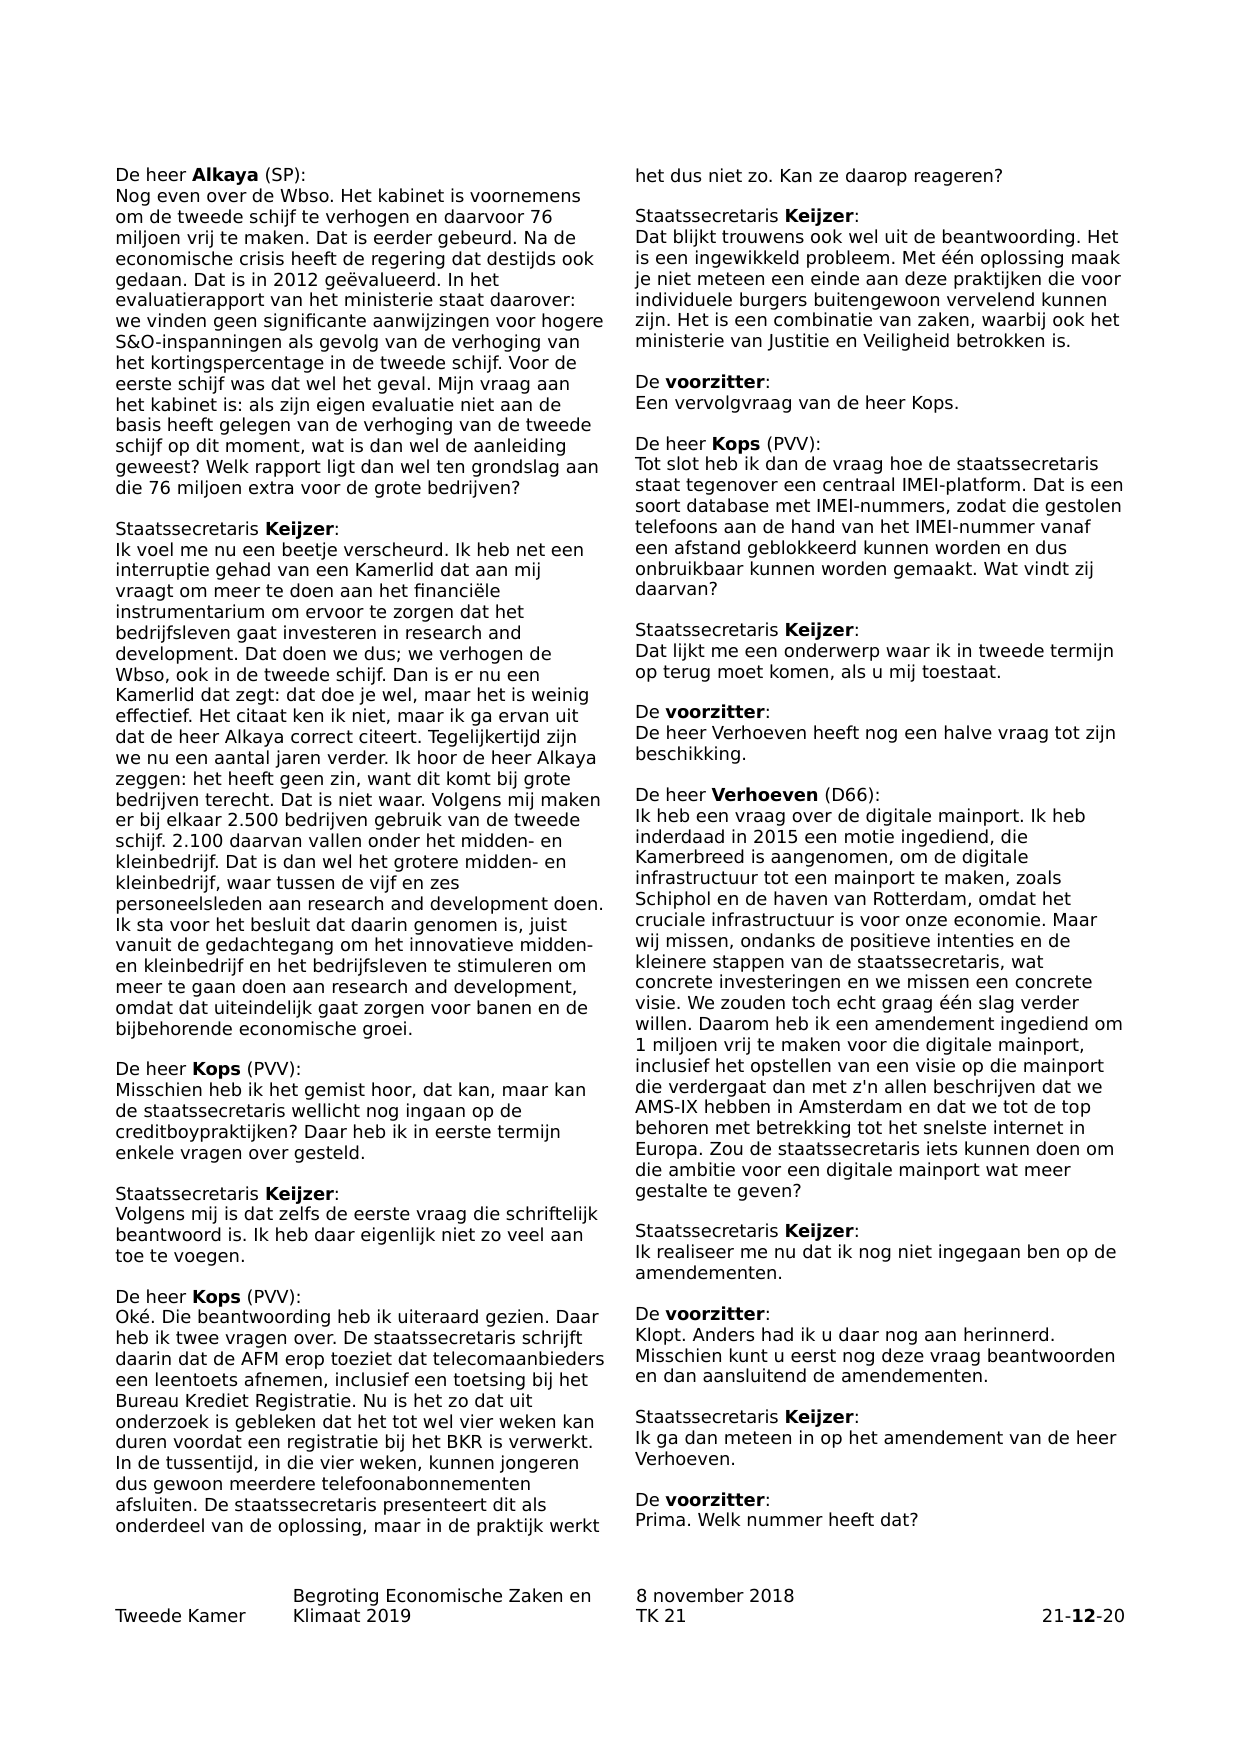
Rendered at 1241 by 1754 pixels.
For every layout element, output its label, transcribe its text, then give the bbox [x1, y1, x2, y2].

text Prima. Welk nummer heeft dat? [635, 1510, 1125, 1531]
text Een vervolgvraag van de heer Kops. [635, 393, 1125, 413]
text De voorzitter: [635, 1304, 1125, 1324]
text Staatssecretaris Keijzer: [635, 206, 1125, 227]
text Tot slot heb ik dan de vraag hoe de staatssecretaris staat tegenover een centraal IMEI-platform. Dat is een soort database met IMEI-nummers, zodat die gestolen telefoons aan de hand van het IMEI-nummer vanaf een afstand geblokkeerd kunnen worden en dus onbruikbaar kunnen worden gemaakt. Wat vindt zij daarvan? [635, 454, 1125, 600]
text Nog even over de Wbso. Het kabinet is voornemens om de tweede schijf te verhogen en daarvoor 76 miljoen vrij te maken. Dat is eerder gebeurd. Na de economische crisis heeft de regering dat destijds ook gedaan. Dat is in 2012 geëvalueerd. In het evaluatierapport van het ministerie staat daarover: we vinden geen significante aanwijzingen voor hogere S&O-inspanningen als gevolg van de verhoging van het kortingspercentage in de tweede schijf. Voor de eerste schijf was dat wel het geval. Mijn vraag aan het kabinet is: als zijn eigen evaluatie niet aan de basis heeft gelegen van de verhoging van de tweede schijf op dit moment, wat is dan wel de aanleiding geweest? Welk rapport ligt dan wel ten grondslag aan die 76 miljoen extra voor de grote bedrijven? [115, 186, 605, 498]
text Dat blijkt trouwens ook wel uit de beantwoording. Het is een ingewikkeld probleem. Met één oplossing maak je niet meteen een einde aan deze praktijken die voor individuele burgers buitengewoon vervelend kunnen zijn. Het is een combinatie van zaken, waarbij ook het ministerie van Justitie en Veiligheid betrokken is. [635, 227, 1125, 352]
text De heer Kops (PVV): [635, 433, 1125, 454]
text Oké. Die beantwoording heb ik uiteraard gezien. Daar heb ik twee vragen over. De staatssecretaris schrijft daarin dat de AFM erop toeziet dat telecomaanbieders een leentoets afnemen, inclusief een toetsing bij het Bureau Krediet Registratie. Nu is het zo dat uit onderzoek is gebleken dat het tot wel vier weken kan duren voordat een registratie bij het BKR is verwerkt. In de tussentijd, in die vier weken, kunnen jongeren dus gewoon meerdere telefoonabonnementen afsluiten. De staatssecretaris presenteert dit als onderdeel van de oplossing, maar in de praktijk werkt [115, 1307, 605, 1536]
text De heer Verhoeven (D66): [635, 785, 1125, 806]
text het dus niet zo. Kan ze daarop reageren? [635, 165, 1125, 186]
text Staatssecretaris Keijzer: [635, 1407, 1125, 1428]
text De heer Verhoeven heeft nog een halve vraag tot zijn beschikking. [635, 723, 1125, 765]
text Ik realiseer me nu dat ik nog niet ingegaan ben op de amendementen. [635, 1242, 1125, 1284]
text Staatssecretaris Keijzer: [115, 1183, 605, 1204]
text De voorzitter: [635, 372, 1125, 393]
text Ik ga dan meteen in op het amendement van de heer Verhoeven. [635, 1428, 1125, 1469]
text De voorzitter: [635, 702, 1125, 723]
text Staatssecretaris Keijzer: [635, 620, 1125, 641]
text Staatssecretaris Keijzer: [635, 1221, 1125, 1242]
text De heer Kops (PVV): [115, 1287, 605, 1307]
text Misschien heb ik het gemist hoor, dat kan, maar kan de staatssecretaris wellicht nog ingaan op de creditboypraktijken? Daar heb ik in eerste termijn enkele vragen over gesteld. [115, 1080, 605, 1163]
text Ik heb een vraag over de digitale mainport. Ik heb inderdaad in 2015 een motie ingediend, die Kamerbreed is aangenomen, om de digitale infrastructuur tot een mainport te maken, zoals Schiphol en de haven van Rotterdam, omdat het cruciale infrastructuur is voor onze economie. Maar wij missen, ondanks de positieve intenties en de kleinere stappen van de staatssecretaris, wat concrete investeringen en we missen een concrete visie. We zouden toch echt graag één slag verder willen. Daarom heb ik een amendement ingediend om 1 miljoen vrij te maken voor die digitale mainport, inclusief het opstellen van een visie op die mainport die verdergaat dan met z'n allen beschrijven dat we AMS-IX hebben in Amsterdam en dat we tot de top behoren met betrekking tot het snelste internet in Europa. Zou de staatssecretaris iets kunnen doen om die ambitie voor een digitale mainport wat meer gestalte te geven? [635, 806, 1125, 1201]
text Staatssecretaris Keijzer: [115, 518, 605, 539]
text Klopt. Anders had ik u daar nog aan herinnerd. Misschien kunt u eerst nog deze vraag beantwoorden en dan aansluitend de amendementen. [635, 1324, 1125, 1387]
text Volgens mij is dat zelfs de eerste vraag die schriftelijk beantwoord is. Ik heb daar eigenlijk niet zo veel aan toe te voegen. [115, 1204, 605, 1267]
text Ik voel me nu een beetje verscheurd. Ik heb net een interruptie gehad van een Kamerlid dat aan mij vraagt om meer te doen aan het financiële instrumentarium om ervoor te zorgen dat het bedrijfsleven gaat investeren in research and development. Dat doen we dus; we verhogen de Wbso, ook in de tweede schijf. Dan is er nu een Kamerlid dat zegt: dat doe je wel, maar het is weinig effectief. Het citaat ken ik niet, maar ik ga ervan uit dat de heer Alkaya correct citeert. Tegelijkertijd zijn we nu een aantal jaren verder. Ik hoor de heer Alkaya zeggen: het heeft geen zin, want dit komt bij grote bedrijven terecht. Dat is niet waar. Volgens mij maken er bij elkaar 2.500 bedrijven gebruik van de tweede schijf. 2.100 daarvan vallen onder het midden- en kleinbedrijf. Dat is dan wel het grotere midden- en kleinbedrijf, waar tussen de vijf en zes personeelsleden aan research and development doen. Ik sta voor het besluit dat daarin genomen is, juist vanuit de gedachtegang om het innovatieve midden- en kleinbedrijf en het bedrijfsleven te stimuleren om meer te gaan doen aan research and development, omdat dat uiteindelijk gaat zorgen voor banen en de bijbehorende economische groei. [115, 539, 605, 1039]
text De voorzitter: [635, 1489, 1125, 1510]
text Dat lijkt me een onderwerp waar ik in tweede termijn op terug moet komen, als u mij toestaat. [635, 641, 1125, 682]
text De heer Alkaya (SP): [115, 165, 605, 186]
text De heer Kops (PVV): [115, 1059, 605, 1080]
